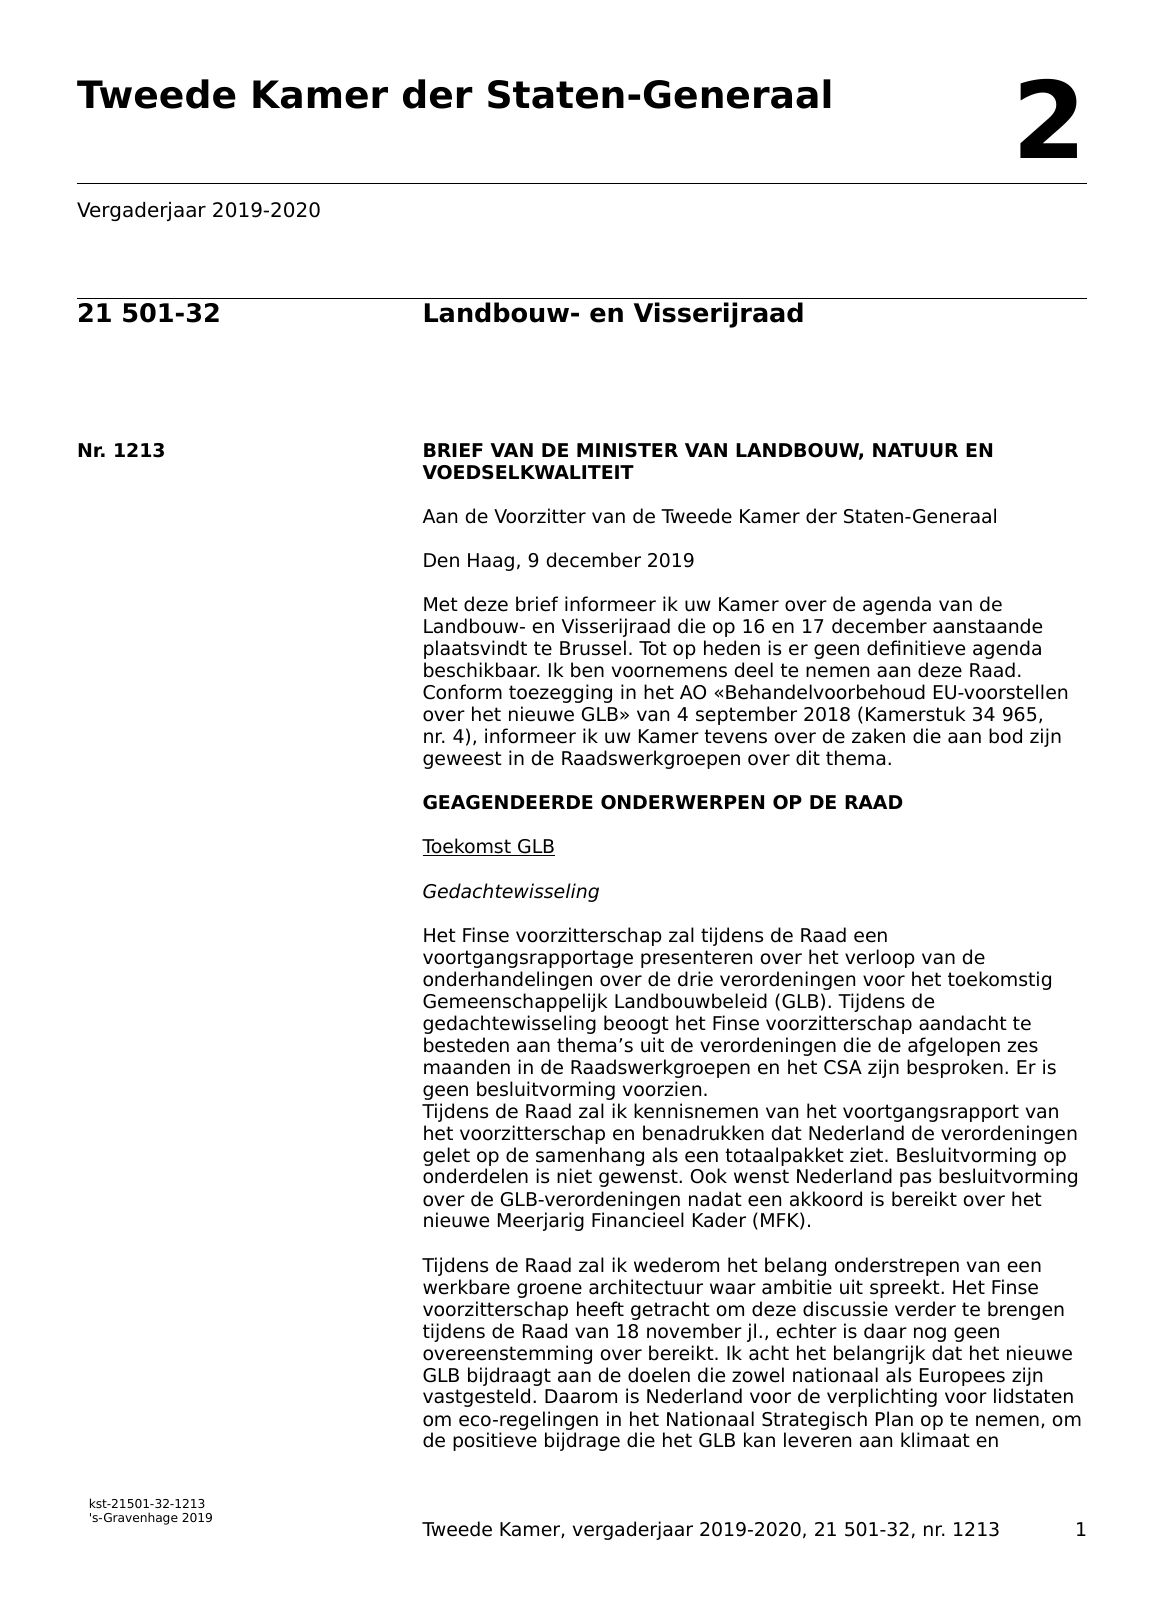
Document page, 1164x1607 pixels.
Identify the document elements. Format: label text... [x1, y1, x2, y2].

text Met deze brief informeer ik uw Kamer over de agenda van de Landbouw- en Visserijraad die op 16 en 17 december aanstaande plaatsvindt te Brussel. Tot op heden is er geen definitieve agenda beschikbaar. Ik ben voornemens deel te nemen aan deze Raad. Conform toezegging in het AO «Behandelvoorbehoud EU-voorstellen over het nieuwe GLB» van 4 september 2018 (Kamerstuk 34 965, nr. 4), informeer ik uw Kamer tevens over de zaken die aan bod zijn geweest in de Raadswerkgroepen over dit thema. [422, 594, 1087, 770]
table_header Tweede Kamer der Staten-Generaal [77, 59, 886, 183]
subtitle GEAGENDEERDE ONDERWERPEN OP DE RAAD [422, 792, 1087, 814]
text 's-Gravenhage 2019 [88, 1511, 323, 1525]
subtitle Nr. 1213 BRIEF VAN DE MINISTER VAN LANDBOUW, NATUUR EN VOEDSELKWALITEIT [77, 440, 1087, 484]
text Tijdens de Raad zal ik kennisnemen van het voortgangsrapport van het voorzitterschap en benadrukken dat Nederland de verordeningen gelet op de samenhang als een totaalpakket ziet. Besluitvorming op onderdelen is niet gewenst. Ook wenst Nederland pas besluitvorming over de GLB-verordeningen nadat een akkoord is bereikt over het nieuwe Meerjarig Financieel Kader (MFK). [422, 1101, 1087, 1232]
text kst-21501-32-1213 [88, 1497, 323, 1511]
table_header 2 [886, 59, 1087, 183]
text Het Finse voorzitterschap zal tijdens de Raad een voortgangsrapportage presenteren over het verloop van de onderhandelingen over de drie verordeningen voor het toekomstig Gemeenschappelijk Landbouwbeleid (GLB). Tijdens de gedachtewisseling beoogt het Finse voorzitterschap aandacht te besteden aan thema’s uit de verordeningen die de afgelopen zes maanden in de Raadswerkgroepen en het CSA zijn besproken. Er is geen besluitvorming voorzien. [422, 925, 1087, 1101]
text Aan de Voorzitter van de Tweede Kamer der Staten-Generaal [422, 506, 1087, 528]
subtitle Toekomst GLB [422, 836, 1087, 858]
subtitle 21 501-32 Landbouw- en Visserijraad [77, 299, 1087, 329]
table_cell Vergaderjaar 2019-2020 [77, 184, 1087, 298]
text Den Haag, 9 december 2019 [422, 550, 1087, 572]
text Gedachtewisseling [422, 881, 1087, 902]
text Tijdens de Raad zal ik wederom het belang onderstrepen van een werkbare groene architectuur waar ambitie uit spreekt. Het Finse voorzitterschap heeft getracht om deze discussie verder te brengen tijdens de Raad van 18 november jl., echter is daar nog geen overeenstemming over bereikt. Ik acht het belangrijk dat het nieuwe GLB bijdraagt aan de doelen die zowel nationaal als Europees zijn vastgesteld. Daarom is Nederland voor de verplichting voor lidstaten om eco-regelingen in het Nationaal Strategisch Plan op te nemen, om de positieve bijdrage die het GLB kan leveren aan klimaat en [422, 1254, 1087, 1452]
